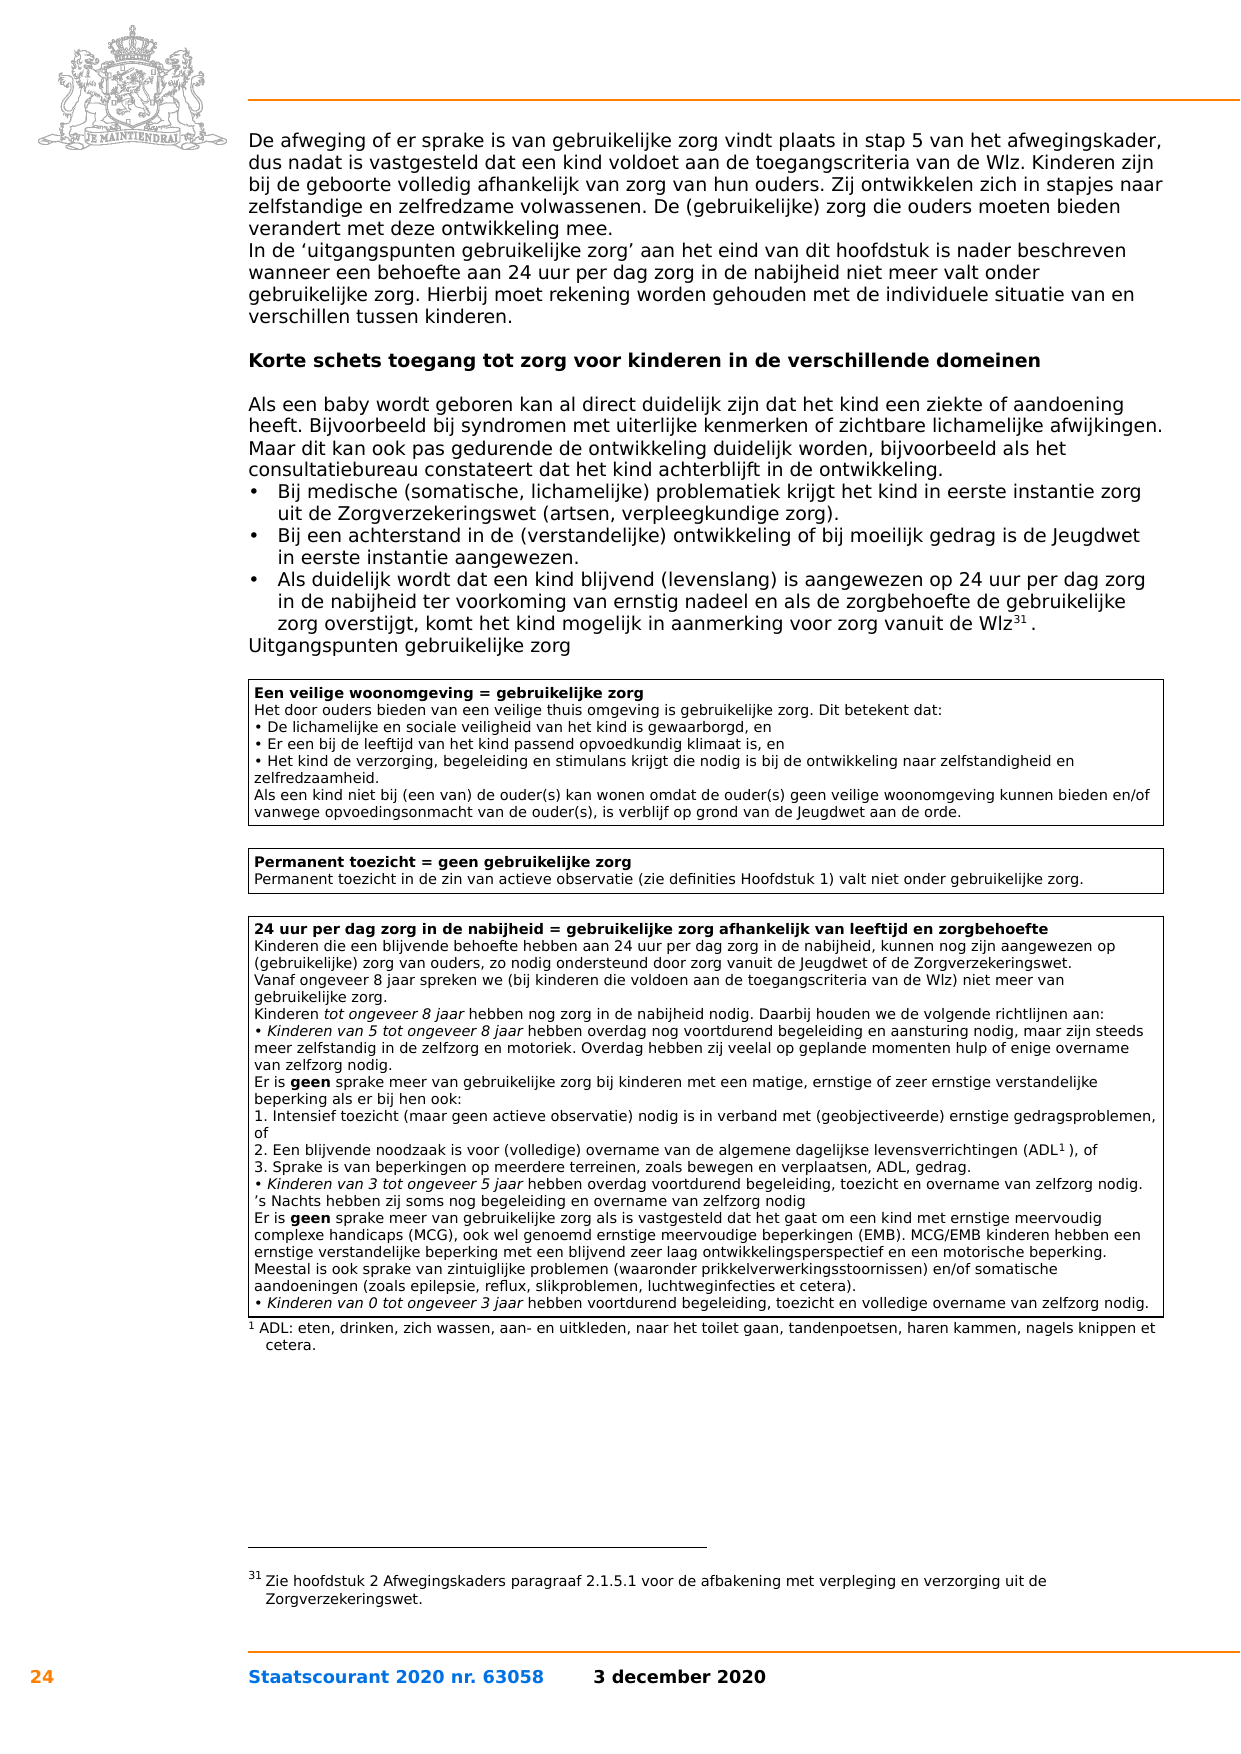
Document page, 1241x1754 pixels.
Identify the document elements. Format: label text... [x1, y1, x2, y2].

text Uitgangspunten gebruikelijke zorg [248, 635, 1163, 657]
table_header Permanent toezicht = geen gebruikelijke zorg Permanent toezicht in de zin van actieve observatie (zie definities Hoofdstuk 1) valt niet onder gebruikelijke zorg. [249, 849, 1163, 893]
picture [38, 25, 227, 150]
text Als een baby wordt geboren kan al direct duidelijk zijn dat het kind een ziekte of aandoening heeft. Bijvoorbeeld bij syndromen met uiterlijke kenmerken of zichtbare lichamelijke afwijkingen. Maar dit kan ook pas gedurende de ontwikkeling duidelijk worden, bijvoorbeeld als het consultatiebureau constateert dat het kind achterblijft in de ontwikkeling. [248, 393, 1163, 481]
table_cell 1 ADL: eten, drinken, zich wassen, aan- en uitkleden, naar het toilet gaan, tandenpoetsen, haren kammen, nagels knippen et cetera. [248, 1318, 1163, 1354]
text • Bij een achterstand in de (verstandelijke) ontwikkeling of bij moeilijk gedrag is de Jeugdwet in eerste instantie aangewezen. [248, 525, 1163, 569]
text • Als duidelijk wordt dat een kind blijvend (levenslang) is aangewezen op 24 uur per dag zorg in de nabijheid ter voorkoming van ernstig nadeel en als de zorgbehoefte de gebruikelijke zorg overstijgt, komt het kind mogelijk in aanmerking voor zorg vanuit de Wlz. [248, 569, 1163, 635]
text In de ‘uitgangspunten gebruikelijke zorg’ aan het eind van dit hoofdstuk is nader beschreven wanneer een behoefte aan 24 uur per dag zorg in de nabijheid niet meer valt onder gebruikelijke zorg. Hierbij moet rekening worden gehouden met de individuele situatie van en verschillen tussen kinderen. [248, 240, 1163, 328]
table_header 24 uur per dag zorg in de nabijheid = gebruikelijke zorg afhankelijk van leeftijd en zorgbehoefte Kinderen die een blijvende behoefte hebben aan 24 uur per dag zorg in de nabijheid, kunnen nog zijn aangewezen op (gebruikelijke) zorg van ouders, zo nodig ondersteund door zorg vanuit de Jeugdwet of de Zorgverzekeringswet. Vanaf ongeveer 8 jaar spreken we (bij kinderen die voldoen aan de toegangscriteria van de Wlz) niet meer van gebruikelijke zorg. Kinderen tot ongeveer 8 jaar hebben nog zorg in de nabijheid nodig. Daarbij houden we de volgende richtlijnen aan: • Kinderen van 5 tot ongeveer 8 jaar hebben overdag nog voortdurend begeleiding en aansturing nodig, maar zijn steeds meer zelfstandig in de zelfzorg en motoriek. Overdag hebben zij veelal op geplande momenten hulp of enige overname van zelfzorg nodig. Er is geen sprake meer van gebruikelijke zorg bij kinderen met een matige, ernstige of zeer ernstige verstandelijke beperking als er bij hen ook: 1. Intensief toezicht (maar geen actieve observatie) nodig is in verband met (geobjectiveerde) ernstige gedragsproblemen, of 2. Een blijvende noodzaak is voor (volledige) overname van de algemene dagelijkse levensverrichtingen (ADL1), of 3. Sprake is van beperkingen op meerdere terreinen, zoals bewegen en verplaatsen, ADL, gedrag. • Kinderen van 3 tot ongeveer 5 jaar hebben overdag voortdurend begeleiding, toezicht en overname van zelfzorg nodig. ’s Nachts hebben zij soms nog begeleiding en overname van zelfzorg nodig Er is geen sprake meer van gebruikelijke zorg als is vastgesteld dat het gaat om een kind met ernstige meervoudig complexe handicaps (MCG), ook wel genoemd ernstige meervoudige beperkingen (EMB). MCG/EMB kinderen hebben een ernstige verstandelijke beperking met een blijvend zeer laag ontwikkelingsperspectief en een motorische beperking. Meestal is ook sprake van zintuiglijke problemen (waaronder prikkelverwerkingsstoornissen) en/of somatische aandoeningen (zoals epilepsie, reflux, slikproblemen, luchtweginfecties et cetera). • Kinderen van 0 tot ongeveer 3 jaar hebben voortdurend begeleiding, toezicht en volledige overname van zelfzorg nodig. [249, 917, 1163, 1316]
text Zie hoofdstuk 2 Afwegingskaders paragraaf 2.1.5.1 voor de afbakening met verpleging en verzorging uit de Zorgverzekeringswet. [248, 1569, 1163, 1608]
table_header Een veilige woonomgeving = gebruikelijke zorg Het door ouders bieden van een veilige thuis omgeving is gebruikelijke zorg. Dit betekent dat: • De lichamelijke en sociale veiligheid van het kind is gewaarborgd, en • Er een bij de leeftijd van het kind passend opvoedkundig klimaat is, en • Het kind de verzorging, begeleiding en stimulans krijgt die nodig is bij de ontwikkeling naar zelfstandigheid en zelfredzaamheid. Als een kind niet bij (een van) de ouder(s) kan wonen omdat de ouder(s) geen veilige woonomgeving kunnen bieden en/of vanwege opvoedingsonmacht van de ouder(s), is verblijf op grond van de Jeugdwet aan de orde. [249, 680, 1163, 825]
text • Bij medische (somatische, lichamelijke) problematiek krijgt het kind in eerste instantie zorg uit de Zorgverzekeringswet (artsen, verpleegkundige zorg). [248, 481, 1163, 525]
text De afweging of er sprake is van gebruikelijke zorg vindt plaats in stap 5 van het afwegingskader, dus nadat is vastgesteld dat een kind voldoet aan de toegangscriteria van de Wlz. Kinderen zijn bij de geboorte volledig afhankelijk van zorg van hun ouders. Zij ontwikkelen zich in stapjes naar zelfstandige en zelfredzame volwassenen. De (gebruikelijke) zorg die ouders moeten bieden verandert met deze ontwikkeling mee. [248, 130, 1163, 240]
subtitle Korte schets toegang tot zorg voor kinderen in de verschillende domeinen [248, 349, 1163, 372]
